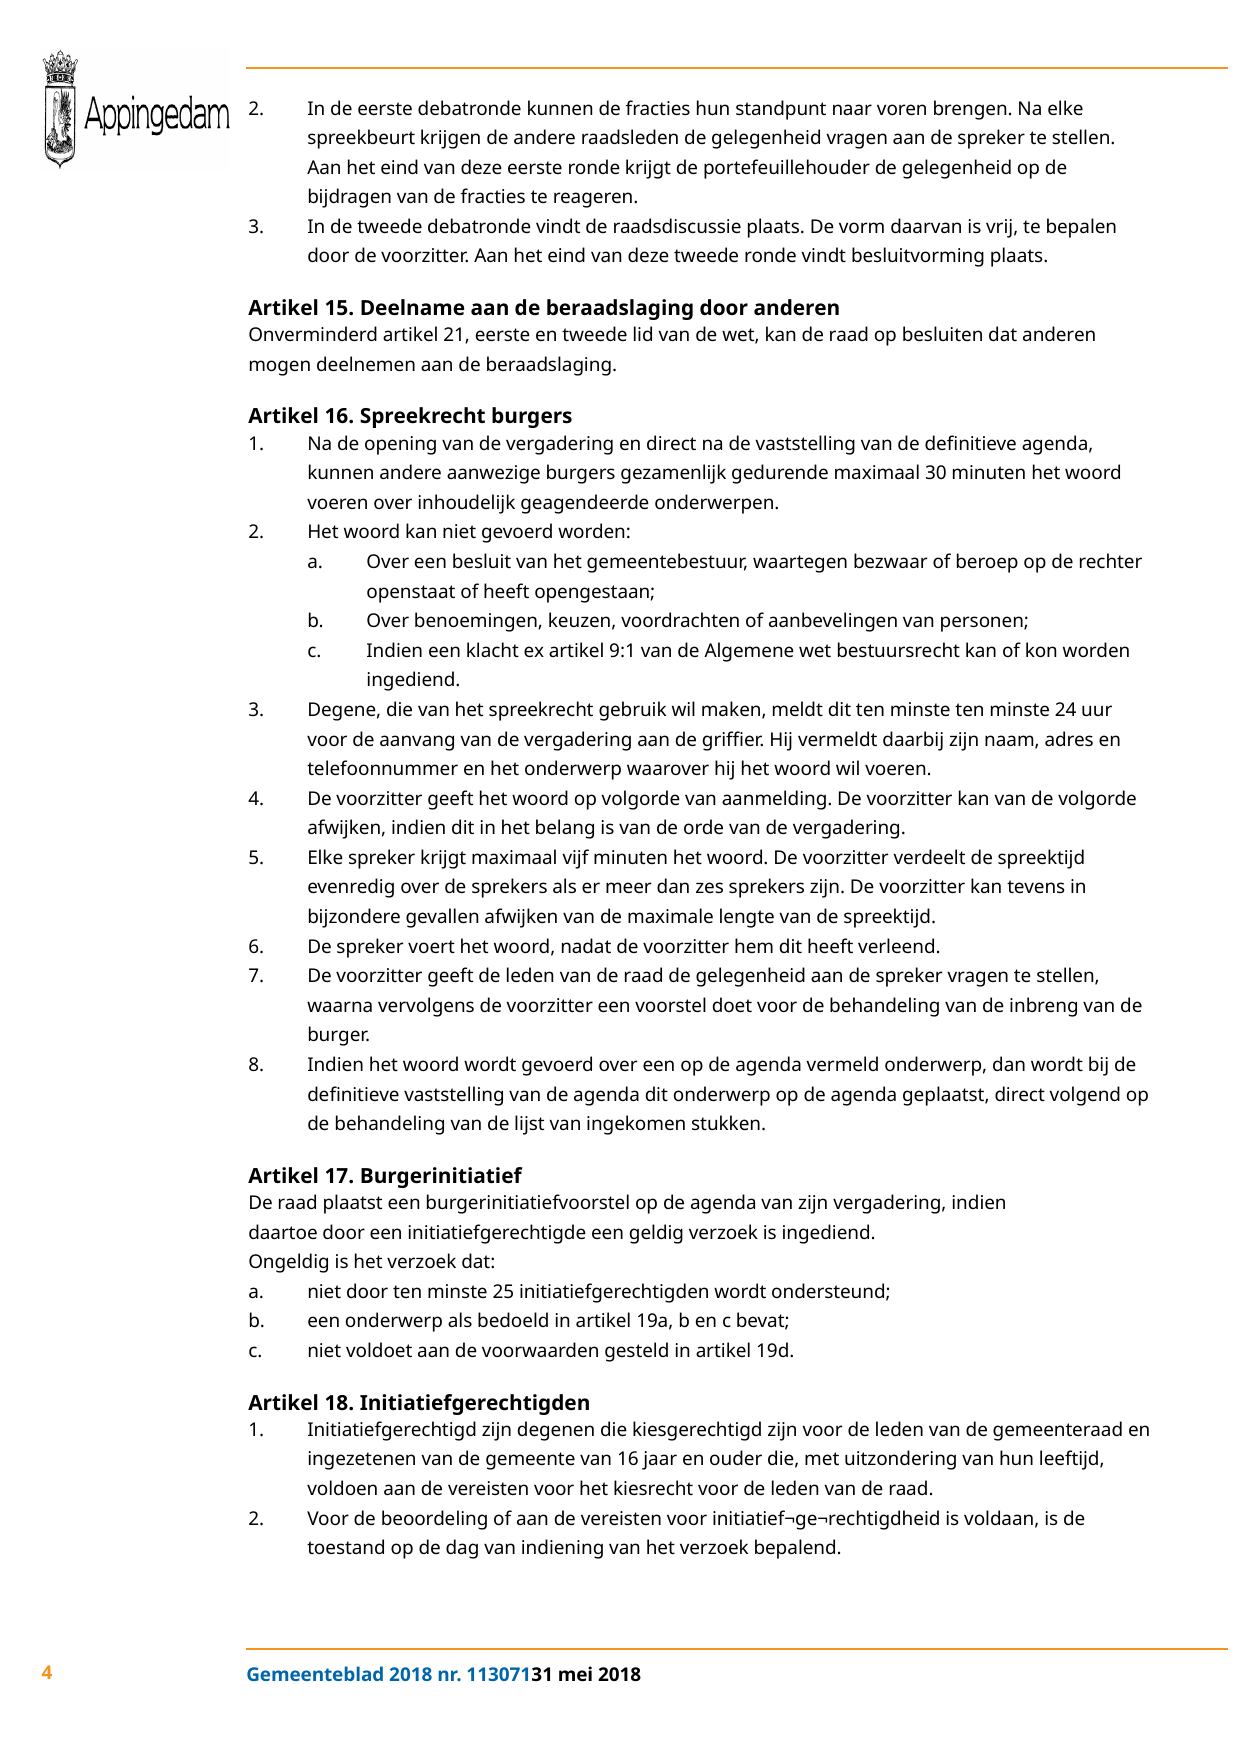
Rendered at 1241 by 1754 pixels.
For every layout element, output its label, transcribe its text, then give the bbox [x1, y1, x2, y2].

list Voor de beoordeling of aan de vereisten voor initiatief¬ge¬rechtigdheid is voldaan, is de toestand op de dag van indiening van het verzoek bepalend. [248, 1505, 1152, 1560]
picture [41, 47, 231, 172]
list een onderwerp als bedoeld in artikel 19a, b en c bevat; [248, 1308, 1152, 1333]
list Initiatiefgerechtigd zijn degenen die kiesgerechtigd zijn voor de leden van de gemeenteraad en ingezetenen van de gemeente van 16 jaar en ouder die, met uitzondering van hun leeftijd, voldoen aan de vereisten voor het kiesrecht voor de leden van de raad. [248, 1416, 1152, 1501]
text daartoe door een initiatiefgerechtigde een geldig verzoek is ingediend. [248, 1219, 1152, 1244]
text Onverminderd artikel 21, eerste en tweede lid van de wet, kan de raad op besluiten dat anderen mogen deelnemen aan de beraadslaging. [248, 322, 1152, 377]
list De voorzitter geeft het woord op volgorde van aanmelding. De voorzitter kan van de volgorde afwijken, indien dit in het belang is van de orde van de vergadering. [248, 785, 1152, 840]
text Artikel 17. Burgerinitiatief [248, 1161, 1152, 1189]
text Artikel 18. Initiatiefgerechtigden [248, 1388, 1152, 1416]
list Het woord kan niet gevoerd worden: [248, 519, 1152, 544]
list Na de opening van de vergadering en direct na de vaststelling van de definitieve agenda, kunnen andere aanwezige burgers gezamenlijk gedurende maximaal 30 minuten het woord voeren over inhoudelijk geagendeerde onderwerpen. [248, 430, 1152, 515]
list Over een besluit van het gemeentebestuur, waartegen bezwaar of beroep op de rechter openstaat of heeft opengestaan; [307, 548, 1152, 604]
list Over benoemingen, keuzen, voordrachten of aanbevelingen van personen; [307, 607, 1152, 633]
text Ongeldig is het verzoek dat: [248, 1248, 1152, 1274]
text Artikel 15. Deelname aan de beraadslaging door anderen [248, 293, 1152, 322]
list niet voldoet aan de voorwaarden gesteld in artikel 19d. [248, 1337, 1152, 1363]
list Elke spreker krijgt maximaal vijf minuten het woord. De voorzitter verdeelt de spreektijd evenredig over de sprekers als er meer dan zes sprekers zijn. De voorzitter kan tevens in bijzondere gevallen afwijken van de maximale lengte van de spreektijd. [248, 844, 1152, 929]
text Artikel 16. Spreekrecht burgers [248, 402, 1152, 430]
list De spreker voert het woord, nadat de voorzitter hem dit heeft verleend. [248, 933, 1152, 959]
list Degene, die van het spreekrecht gebruik wil maken, meldt dit ten minste ten minste 24 uur voor de aanvang van de vergadering aan de griffier. Hij vermeldt daarbij zijn naam, adres en telefoonnummer en het onderwerp waarover hij het woord wil voeren. [248, 696, 1152, 781]
list Indien het woord wordt gevoerd over een op de agenda vermeld onderwerp, dan wordt bij de definitieve vaststelling van de agenda dit onderwerp op de agenda geplaatst, direct volgend op de behandeling van de lijst van ingekomen stukken. [248, 1051, 1152, 1136]
text De raad plaatst een burgerinitiatiefvoorstel op de agenda van zijn vergadering, indien [248, 1189, 1152, 1215]
list niet door ten minste 25 initiatiefgerechtigden wordt ondersteund; [248, 1278, 1152, 1304]
list In de tweede debatronde vindt de raadsdiscussie plaats. De vorm daarvan is vrij, te bepalen door de voorzitter. Aan het eind van deze tweede ronde vindt besluitvorming plaats. [248, 213, 1152, 268]
list Indien een klacht ex artikel 9:1 van de Algemene wet bestuursrecht kan of kon worden ingediend. [307, 637, 1152, 692]
list In de eerste debatronde kunnen de fracties hun standpunt naar voren brengen. Na elke spreekbeurt krijgen de andere raadsleden de gelegenheid vragen aan de spreker te stellen. Aan het eind van deze eerste ronde krijgt de portefeuillehouder de gelegenheid op de bijdragen van de fracties te reageren. [248, 95, 1152, 209]
list De voorzitter geeft de leden van de raad de gelegenheid aan de spreker vragen te stellen, waarna vervolgens de voorzitter een voorstel doet voor de behandeling van de inbreng van de burger. [248, 962, 1152, 1047]
